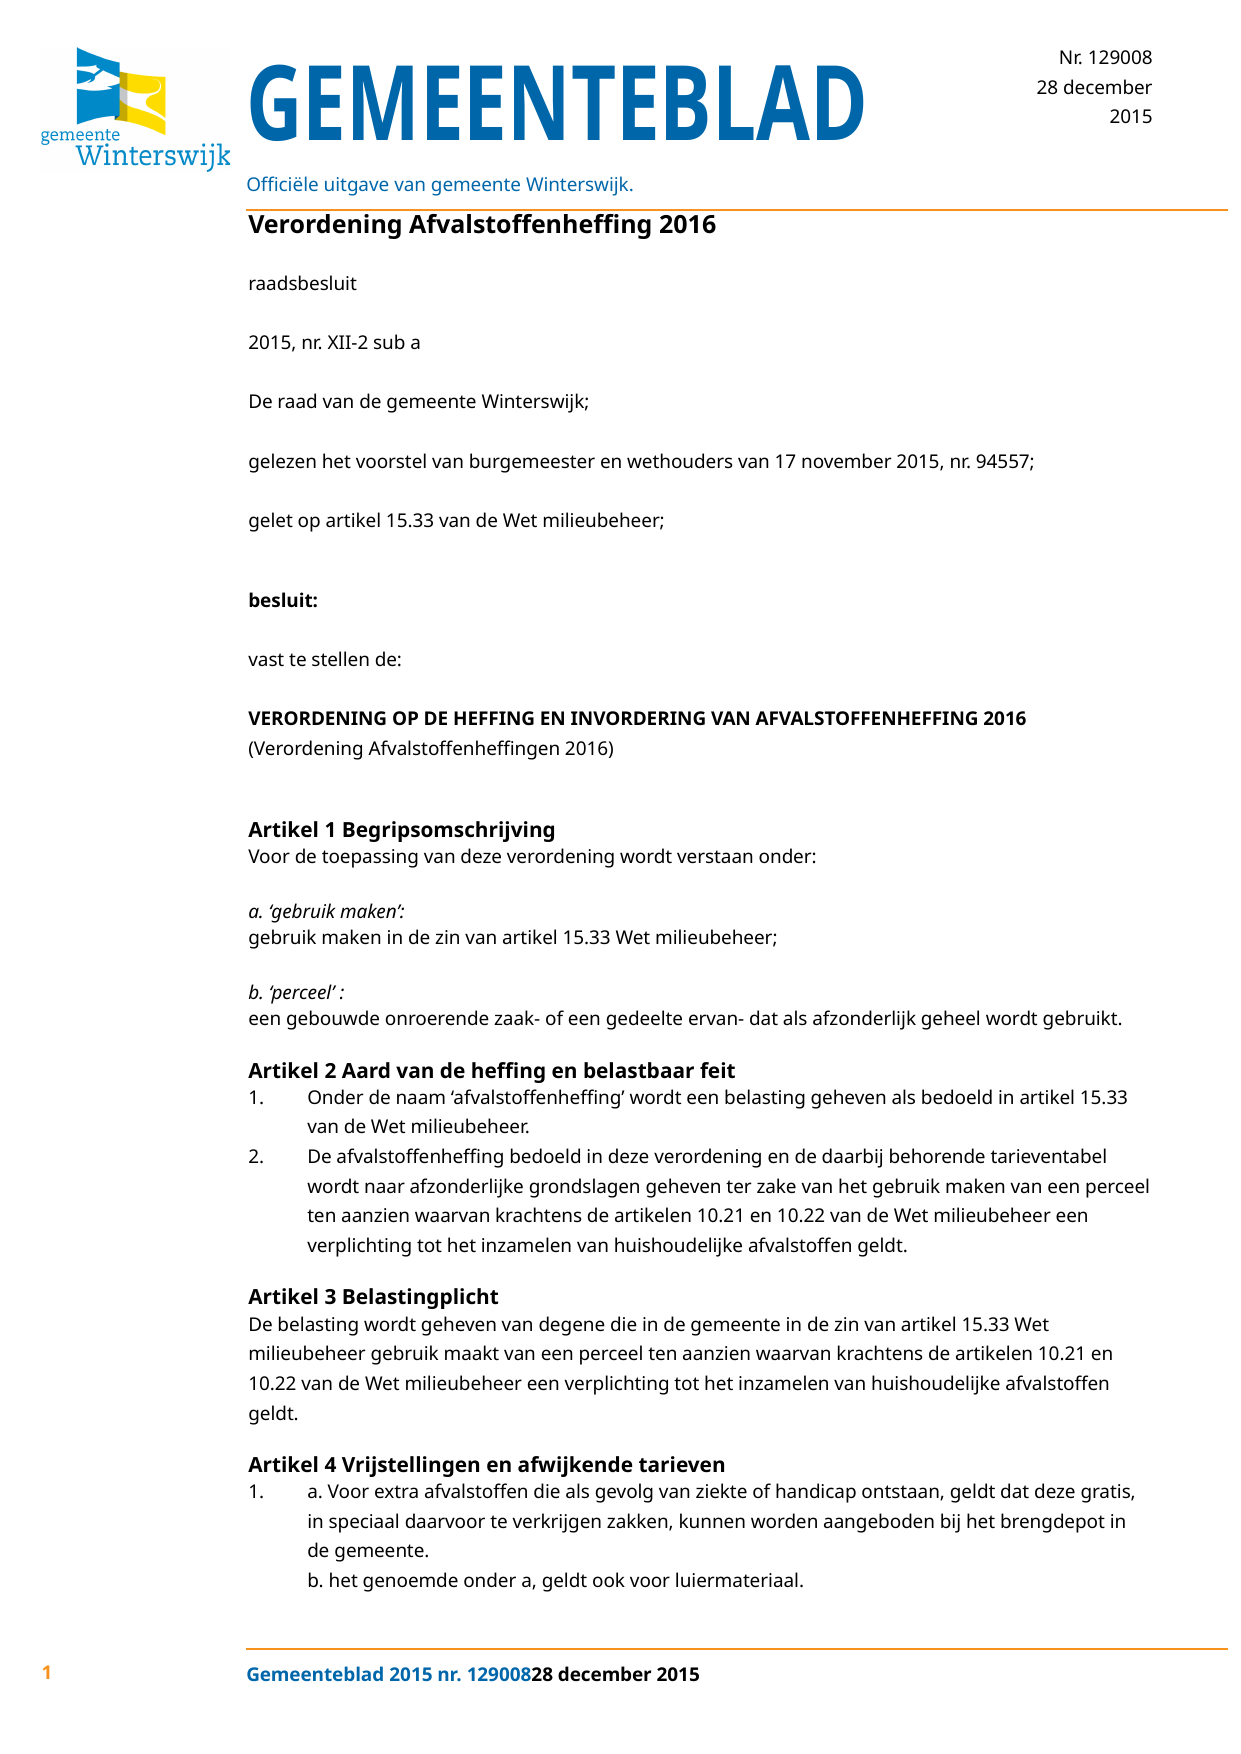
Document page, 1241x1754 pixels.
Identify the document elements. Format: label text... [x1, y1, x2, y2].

text gelet op artikel 15.33 van de Wet milieubeheer; [248, 507, 1152, 533]
picture [225, 153, 231, 162]
text raadsbesluit [248, 270, 1152, 296]
text vast te stellen de: [248, 646, 1152, 672]
text 2015, nr. XII-2 sub a [248, 329, 1152, 355]
text b. ‘perceel’ : [248, 979, 1152, 1005]
picture [41, 47, 231, 172]
text a. ‘gebruik maken’: [248, 898, 1152, 924]
list a. Voor extra afvalstoffen die als gevolg van ziekte of handicap ontstaan, geldt dat deze gratis, in speciaal daarvoor te verkrijgen zakken, kunnen worden aangeboden bij het brengdepot in de gemeente. [248, 1478, 1152, 1563]
text De belasting wordt geheven van degene die in de gemeente in de zin van artikel 15.33 Wet milieubeheer gebruik maakt van een perceel ten aanzien waarvan krachtens de artikelen 10.21 en 10.22 van de Wet milieubeheer een verplichting tot het inzamelen van huishoudelijke afvalstoffen geldt. [248, 1311, 1152, 1425]
text Artikel 1 Begripsomschrijving [248, 815, 1152, 843]
text Voor de toepassing van deze verordening wordt verstaan onder: [248, 843, 1152, 869]
text Verordening Afvalstoffenheffing 2016 [248, 211, 1152, 241]
text gebruik maken in de zin van artikel 15.33 Wet milieubeheer; [248, 924, 1152, 950]
text (Verordening Afvalstoffenheffingen 2016) [248, 735, 1152, 761]
text gelezen het voorstel van burgemeester en wethouders van 17 november 2015, nr. 94557; [248, 448, 1152, 473]
text Artikel 2 Aard van de heffing en belastbaar feit [248, 1056, 1152, 1084]
text Artikel 3 Belastingplicht [248, 1282, 1152, 1311]
text De raad van de gemeente Winterswijk; [248, 389, 1152, 414]
text een gebouwde onroerende zaak- of een gedeelte ervan- dat als afzonderlijk geheel wordt gebruikt. [248, 1005, 1152, 1031]
text besluit: [248, 587, 1152, 613]
list Onder de naam ‘afvalstoffenheffing’ wordt een belasting geheven als bedoeld in artikel 15.33 van de Wet milieubeheer. [248, 1084, 1152, 1139]
text VERORDENING OP DE HEFFING EN INVORDERING VAN AFVALSTOFFENHEFFING 2016 [248, 705, 1152, 731]
list b. het genoemde onder a, geldt ook voor luiermateriaal. [248, 1567, 1152, 1593]
text Artikel 4 Vrijstellingen en afwijkende tarieven [248, 1450, 1152, 1478]
list De afvalstoffenheffing bedoeld in deze verordening en de daarbij behorende tarieventabel wordt naar afzonderlijke grondslagen geheven ter zake van het gebruik maken van een perceel ten aanzien waarvan krachtens de artikelen 10.21 en 10.22 van de Wet milieubeheer een verplichting tot het inzamelen van huishoudelijke afvalstoffen geldt. [248, 1143, 1152, 1258]
